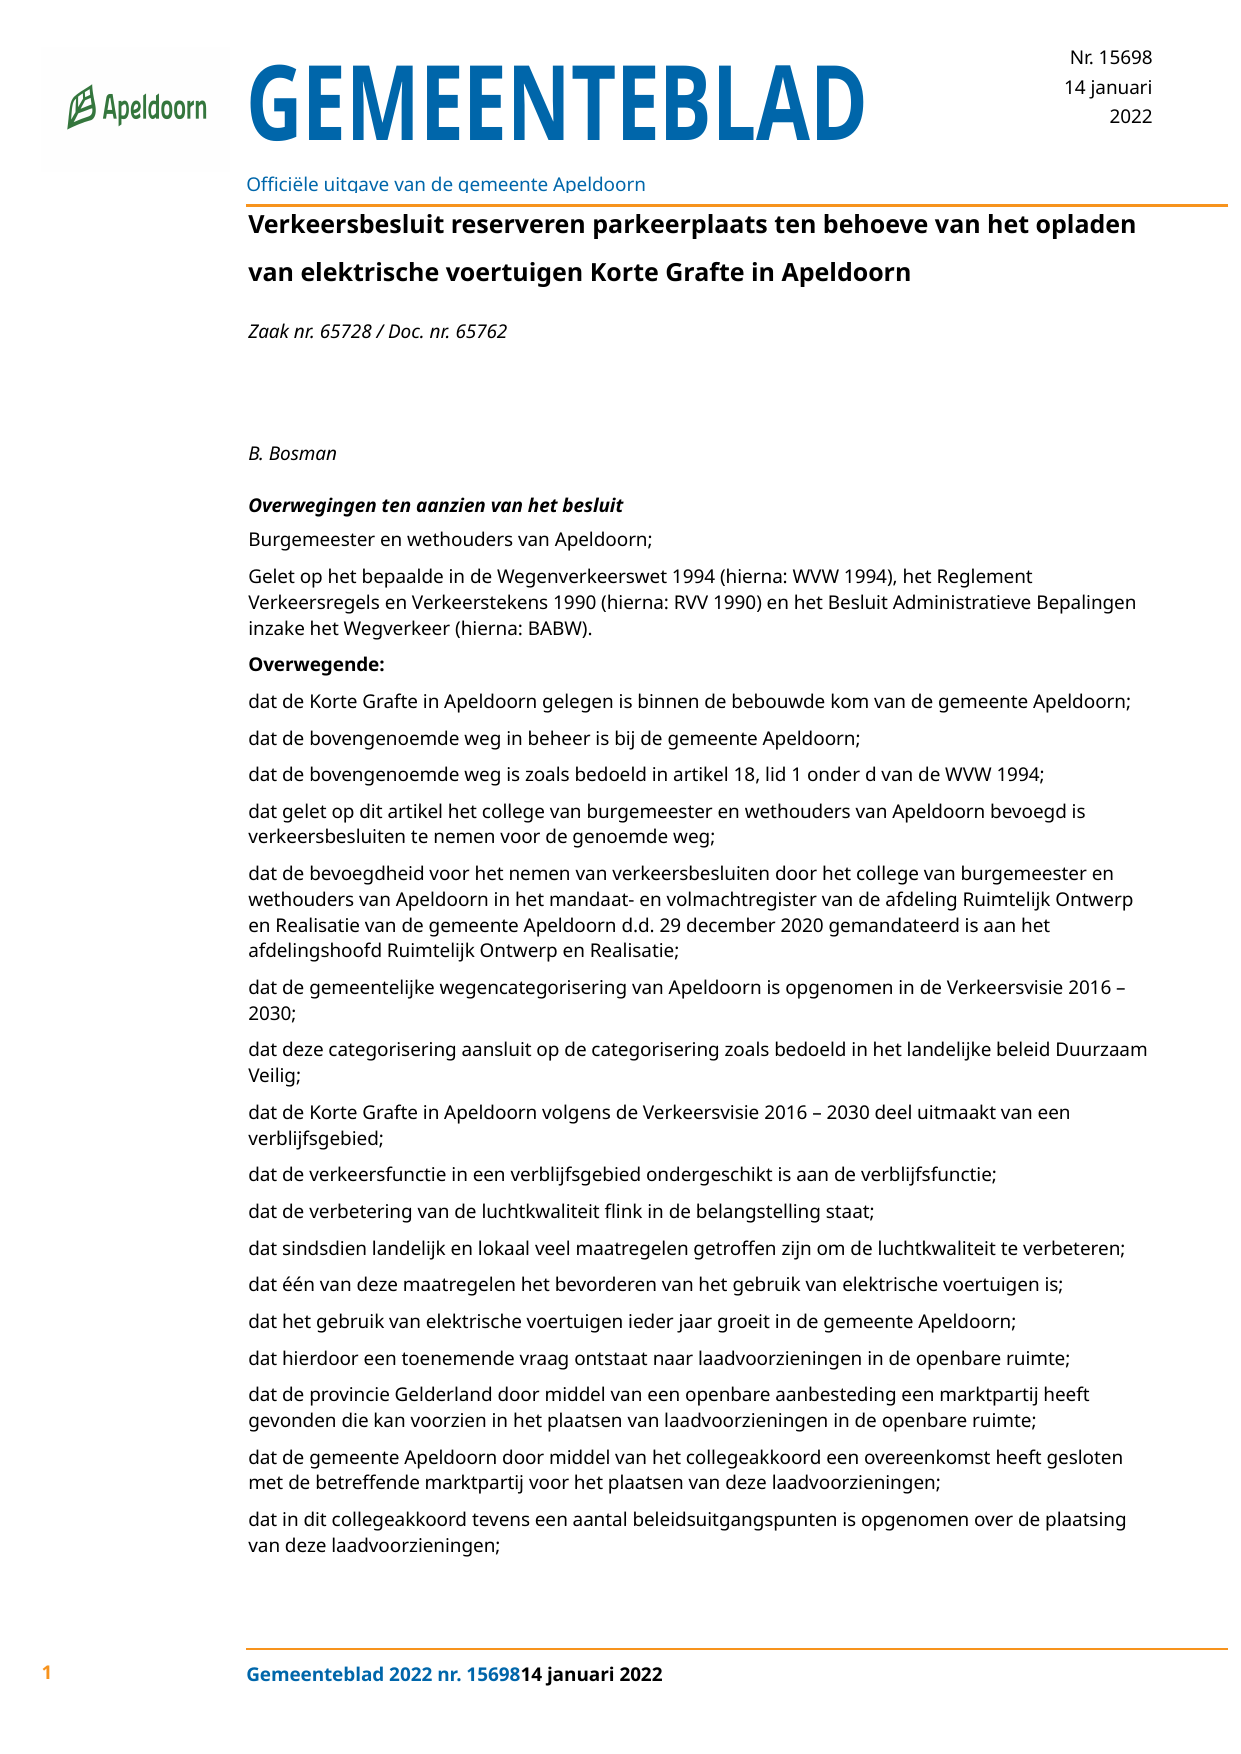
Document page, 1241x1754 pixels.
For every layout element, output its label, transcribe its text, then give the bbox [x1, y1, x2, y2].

text dat de Korte Grafte in Apeldoorn gelegen is binnen de bebouwde kom van de gemeente Apeldoorn; [248, 688, 1152, 714]
text dat hierdoor een toenemende vraag ontstaat naar laadvoorzieningen in de openbare ruimte; [248, 1345, 1152, 1371]
text dat de bevoegdheid voor het nemen van verkeersbesluiten door het college van burgemeester en wethouders van Apeldoorn in het mandaat- en volmachtregister van de afdeling Ruimtelijk Ontwerp en Realisatie van de gemeente Apeldoorn d.d. 29 december 2020 gemandateerd is aan het afdelingshoofd Ruimtelijk Ontwerp en Realisatie; [248, 860, 1152, 963]
text dat de verkeersfunctie in een verblijfsgebied ondergeschikt is aan de verblijfsfunctie; [248, 1161, 1152, 1187]
text dat de provincie Gelderland door middel van een openbare aanbesteding een marktpartij heeft gevonden die kan voorzien in het plaatsen van laadvoorzieningen in de openbare ruimte; [248, 1381, 1152, 1433]
text Overwegende: [248, 651, 1152, 677]
text dat de gemeente Apeldoorn door middel van het collegeakkoord een overeenkomst heeft gesloten met de betreffende marktpartij voor het plaatsen van deze laadvoorzieningen; [248, 1444, 1152, 1495]
text dat gelet op dit artikel het college van burgemeester en wethouders van Apeldoorn bevoegd is verkeersbesluiten te nemen voor de genoemde weg; [248, 798, 1152, 849]
text dat de gemeentelijke wegencategorisering van Apeldoorn is opgenomen in de Verkeersvisie 2016 – 2030; [248, 974, 1152, 1026]
text dat het gebruik van elektrische voertuigen ieder jaar groeit in de gemeente Apeldoorn; [248, 1308, 1152, 1334]
text dat in dit collegeakkoord tevens een aantal beleidsuitgangspunten is opgenomen over de plaatsing van deze laadvoorzieningen; [248, 1506, 1152, 1558]
text dat deze categorisering aansluit op de categorisering zoals bedoeld in het landelijke beleid Duurzaam Veilig; [248, 1037, 1152, 1088]
text Zaak nr. 65728 / Doc. nr. 65762 [248, 318, 1152, 344]
text dat de Korte Grafte in Apeldoorn volgens de Verkeersvisie 2016 – 2030 deel uitmaakt van een verblijfsgebied; [248, 1099, 1152, 1151]
text dat sindsdien landelijk en lokaal veel maatregelen getroffen zijn om de luchtkwaliteit te verbeteren; [248, 1235, 1152, 1261]
text Burgemeester en wethouders van Apeldoorn; [248, 527, 1152, 552]
text Gelet op het bepaalde in de Wegenverkeerswet 1994 (hierna: WVW 1994), het Reglement Verkeersregels en Verkeerstekens 1990 (hierna: RVV 1990) en het Besluit Administratieve Bepalingen inzake het Wegverkeer (hierna: BABW). [248, 563, 1152, 640]
picture [41, 47, 231, 172]
text dat de verbetering van de luchtkwaliteit flink in de belangstelling staat; [248, 1198, 1152, 1224]
text dat de bovengenoemde weg is zoals bedoeld in artikel 18, lid 1 onder d van de WVW 1994; [248, 761, 1152, 787]
text Overwegingen ten aanzien van het besluit [248, 492, 1152, 518]
text dat één van deze maatregelen het bevorderen van het gebruik van elektrische voertuigen is; [248, 1271, 1152, 1297]
text B. Bosman [248, 440, 1152, 465]
text dat de bovengenoemde weg in beheer is bij de gemeente Apeldoorn; [248, 725, 1152, 750]
text Verkeersbesluit reserveren parkeerplaats ten behoeve van het opladen van elektrische voertuigen Korte Grafte in Apeldoorn [248, 207, 1152, 288]
